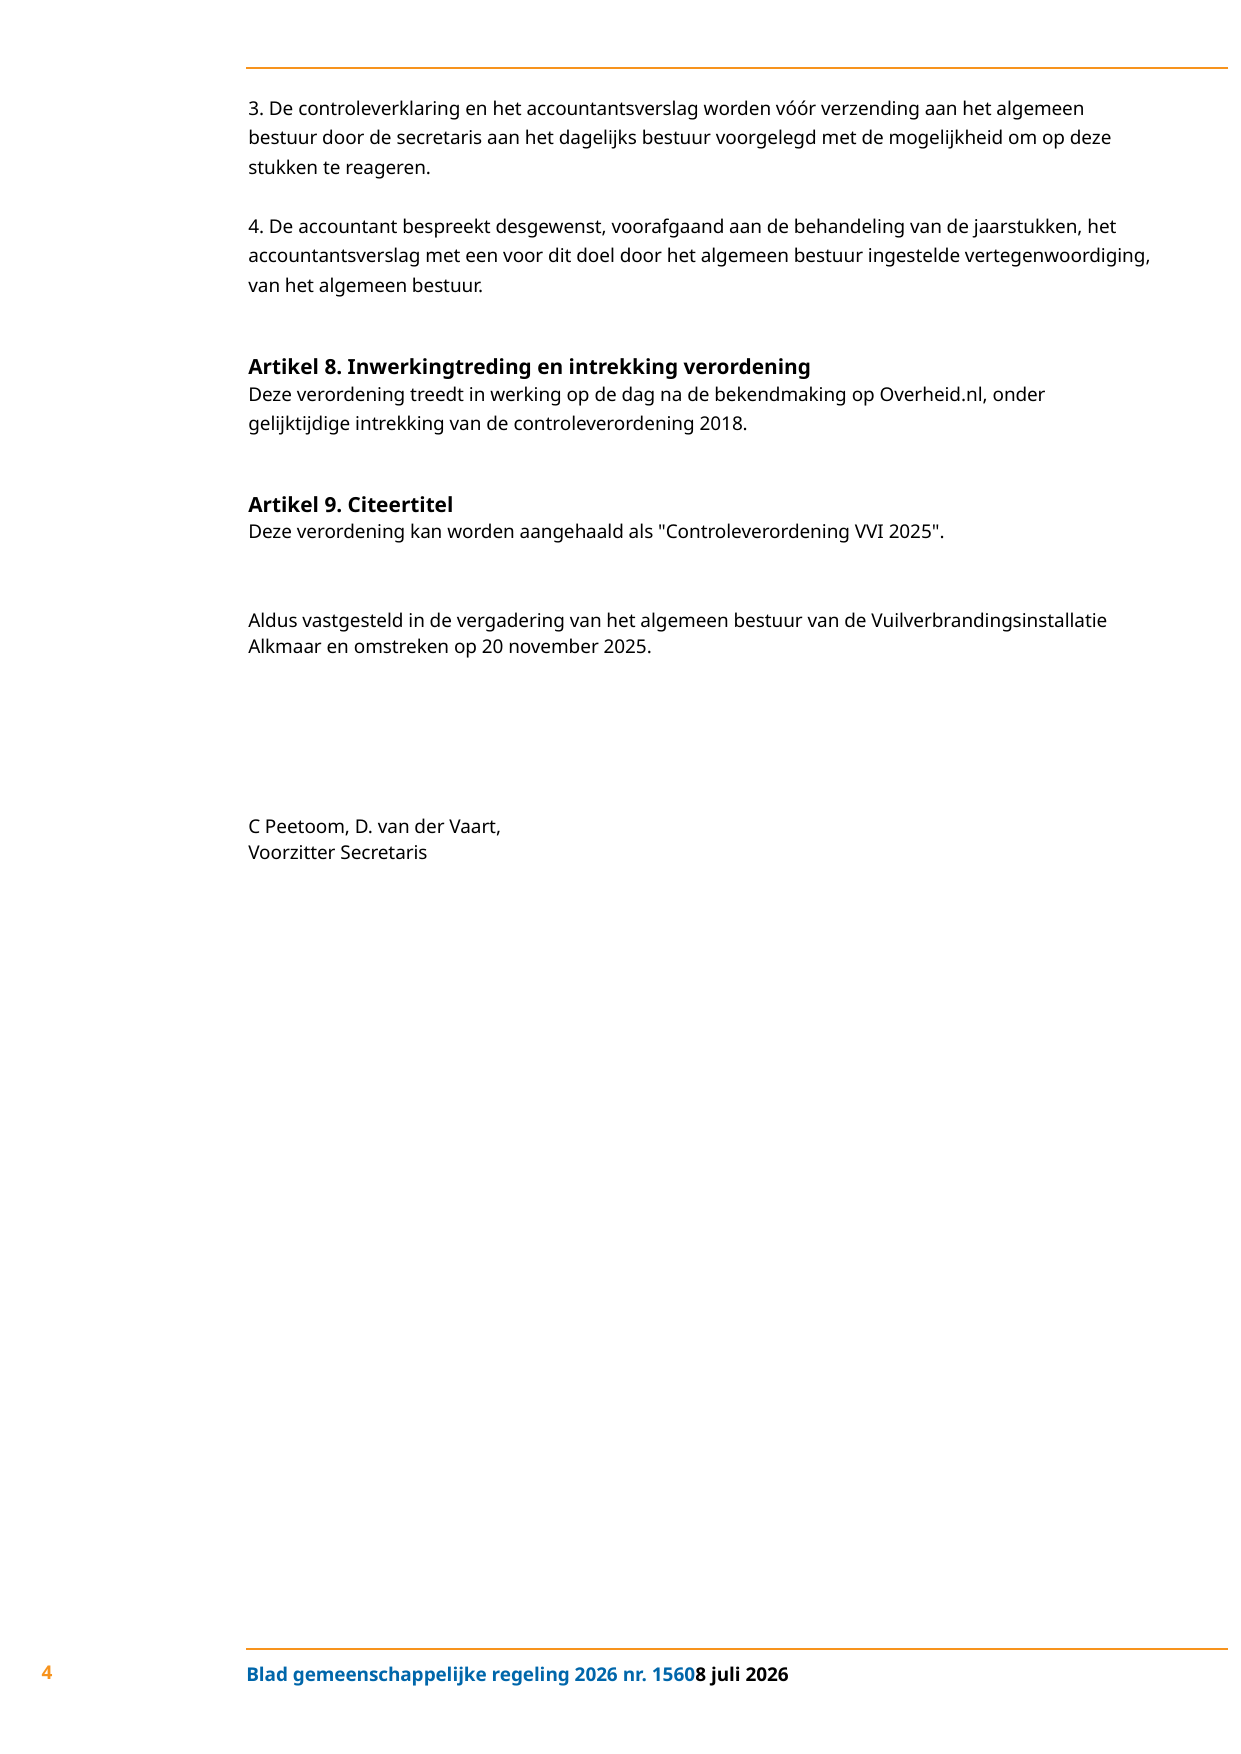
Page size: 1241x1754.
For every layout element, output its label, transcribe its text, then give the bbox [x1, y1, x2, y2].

text Artikel 9. Citeertitel [248, 490, 1152, 519]
text Artikel 8. Inwerkingtreding en intrekking verordening [248, 352, 1152, 381]
text Voorzitter Secretaris [248, 839, 1152, 865]
picture [41, 47, 231, 172]
text Deze verordening treedt in werking op de dag na de bekendmaking op Overheid.nl, onder gelijktijdige intrekking van de controleverordening 2018. [248, 381, 1152, 436]
text C Peetoom, D. van der Vaart, [248, 813, 1152, 839]
text Deze verordening kan worden aangehaald als "Controleverordening VVI 2025". [248, 519, 1152, 544]
text 4. De accountant bespreekt desgewenst, voorafgaand aan de behandeling van de jaarstukken, het accountantsverslag met een voor dit doel door het algemeen bestuur ingestelde vertegenwoordiging, van het algemeen bestuur. [248, 213, 1152, 298]
text 3. De controleverklaring en het accountantsverslag worden vóór verzending aan het algemeen bestuur door de secretaris aan het dagelijks bestuur voorgelegd met de mogelijkheid om op deze stukken te reageren. [248, 95, 1152, 180]
text Aldus vastgesteld in de vergadering van het algemeen bestuur van de Vuilverbrandingsinstallatie Alkmaar en omstreken op 20 november 2025. [248, 607, 1152, 659]
